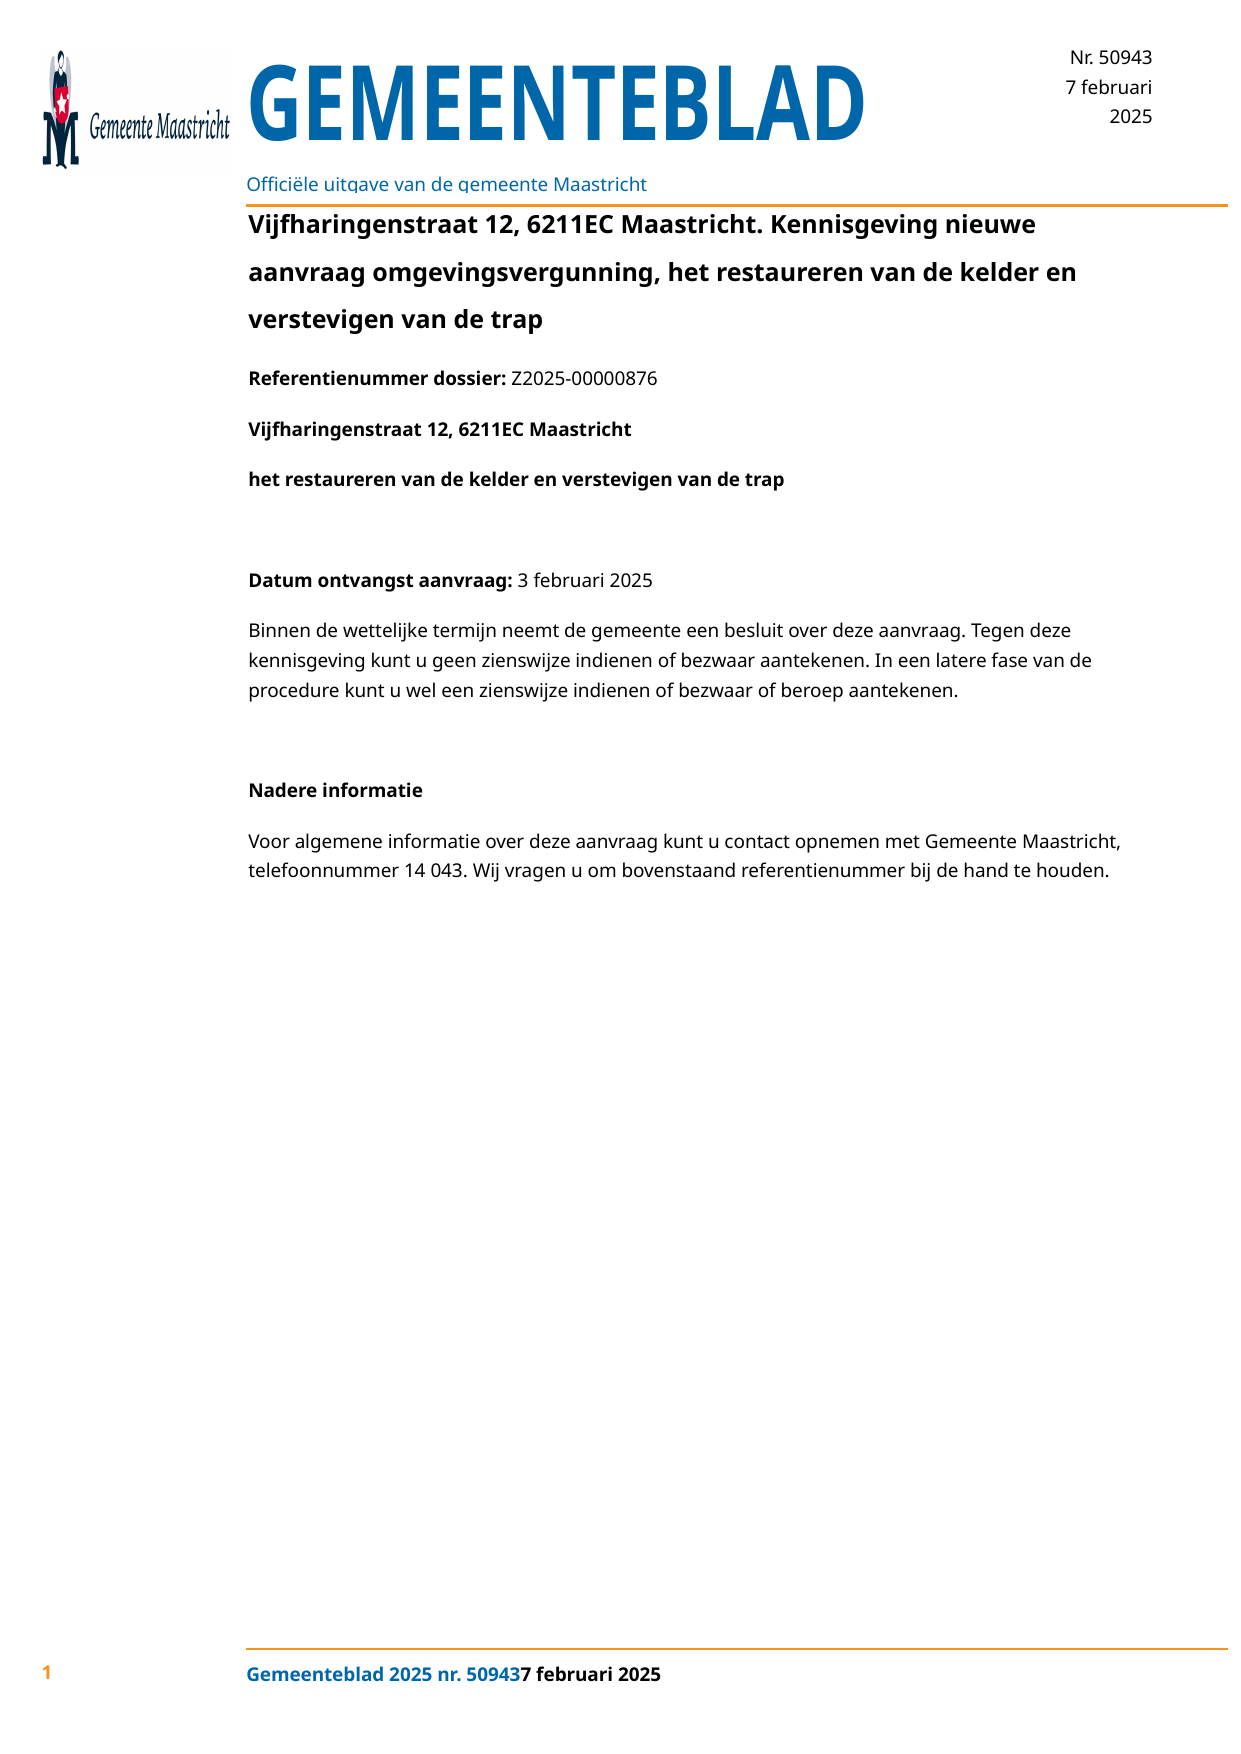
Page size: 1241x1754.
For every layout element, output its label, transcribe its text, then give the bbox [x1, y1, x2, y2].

text Vijfharingenstraat 12, 6211EC Maastricht [248, 416, 1152, 442]
text Referentienummer dossier: Z2025-00000876 [248, 366, 1152, 391]
picture [41, 47, 231, 172]
text het restaureren van de kelder en verstevigen van de trap [248, 466, 1152, 492]
text Vijfharingenstraat 12, 6211EC Maastricht. Kennisgeving nieuwe aanvraag omgevingsvergunning, het restaureren van de kelder en verstevigen van de trap [248, 207, 1152, 336]
text Nadere informatie [248, 778, 1152, 803]
text Voor algemene informatie over deze aanvraag kunt u contact opnemen met Gemeente Maastricht, telefoonnummer 14 043. Wij vragen u om bovenstaand referentienummer bij de hand te houden. [248, 828, 1152, 883]
text Binnen de wettelijke termijn neemt de gemeente een besluit over deze aanvraag. Tegen deze kennisgeving kunt u geen zienswijze indienen of bezwaar aantekenen. In een latere fase van de procedure kunt u wel een zienswijze indienen of bezwaar of beroep aantekenen. [248, 618, 1152, 702]
text Datum ontvangst aanvraag: 3 februari 2025 [248, 567, 1152, 593]
